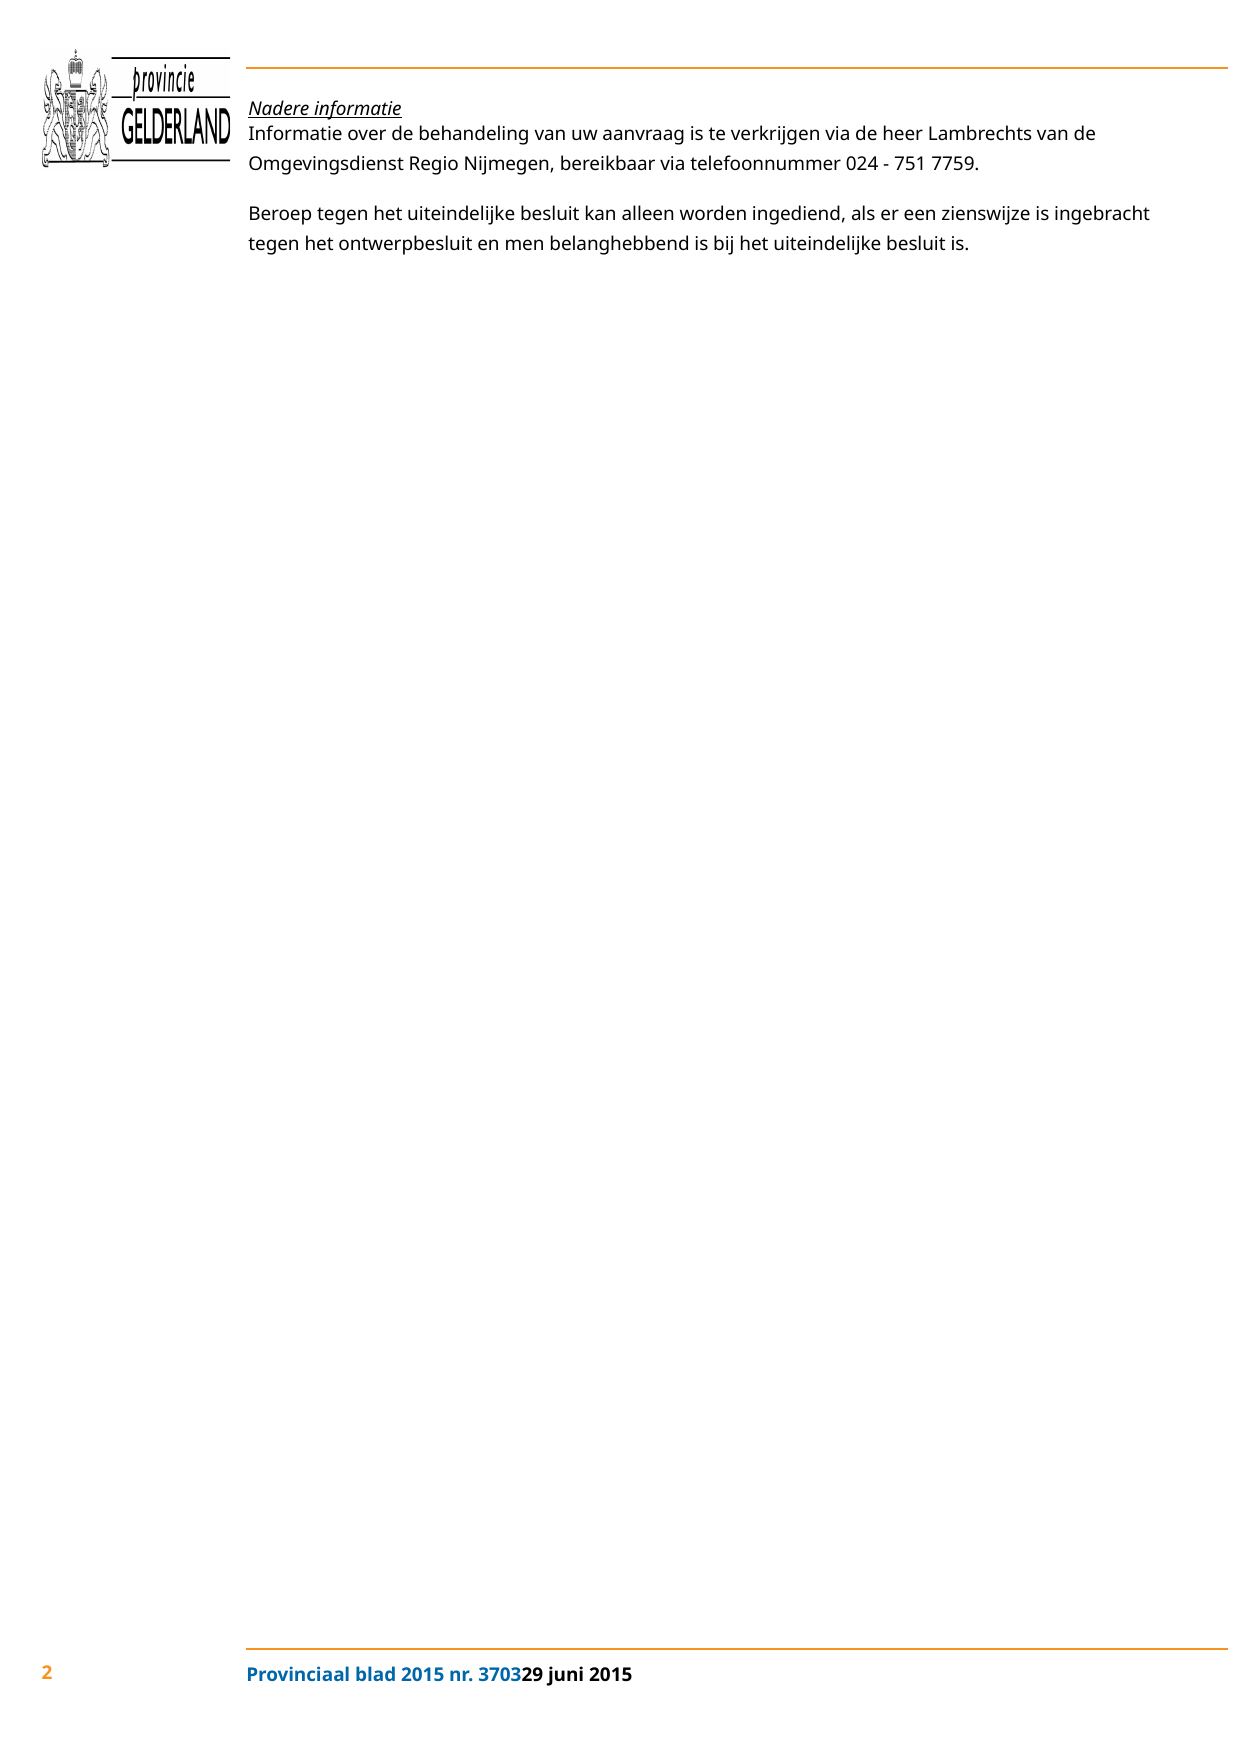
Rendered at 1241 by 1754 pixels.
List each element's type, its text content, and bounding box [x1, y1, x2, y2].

text Nadere informatie [248, 95, 1152, 121]
text Beroep tegen het uiteindelijke besluit kan alleen worden ingediend, als er een zienswijze is ingebracht tegen het ontwerpbesluit en men belanghebbend is bij het uiteindelijke besluit is. [248, 201, 1152, 256]
text Informatie over de behandeling van uw aanvraag is te verkrijgen via de heer Lambrechts van de Omgevingsdienst Regio Nijmegen, bereikbaar via telefoonnummer 024 - 751 7759. [248, 121, 1152, 176]
picture [41, 47, 231, 172]
